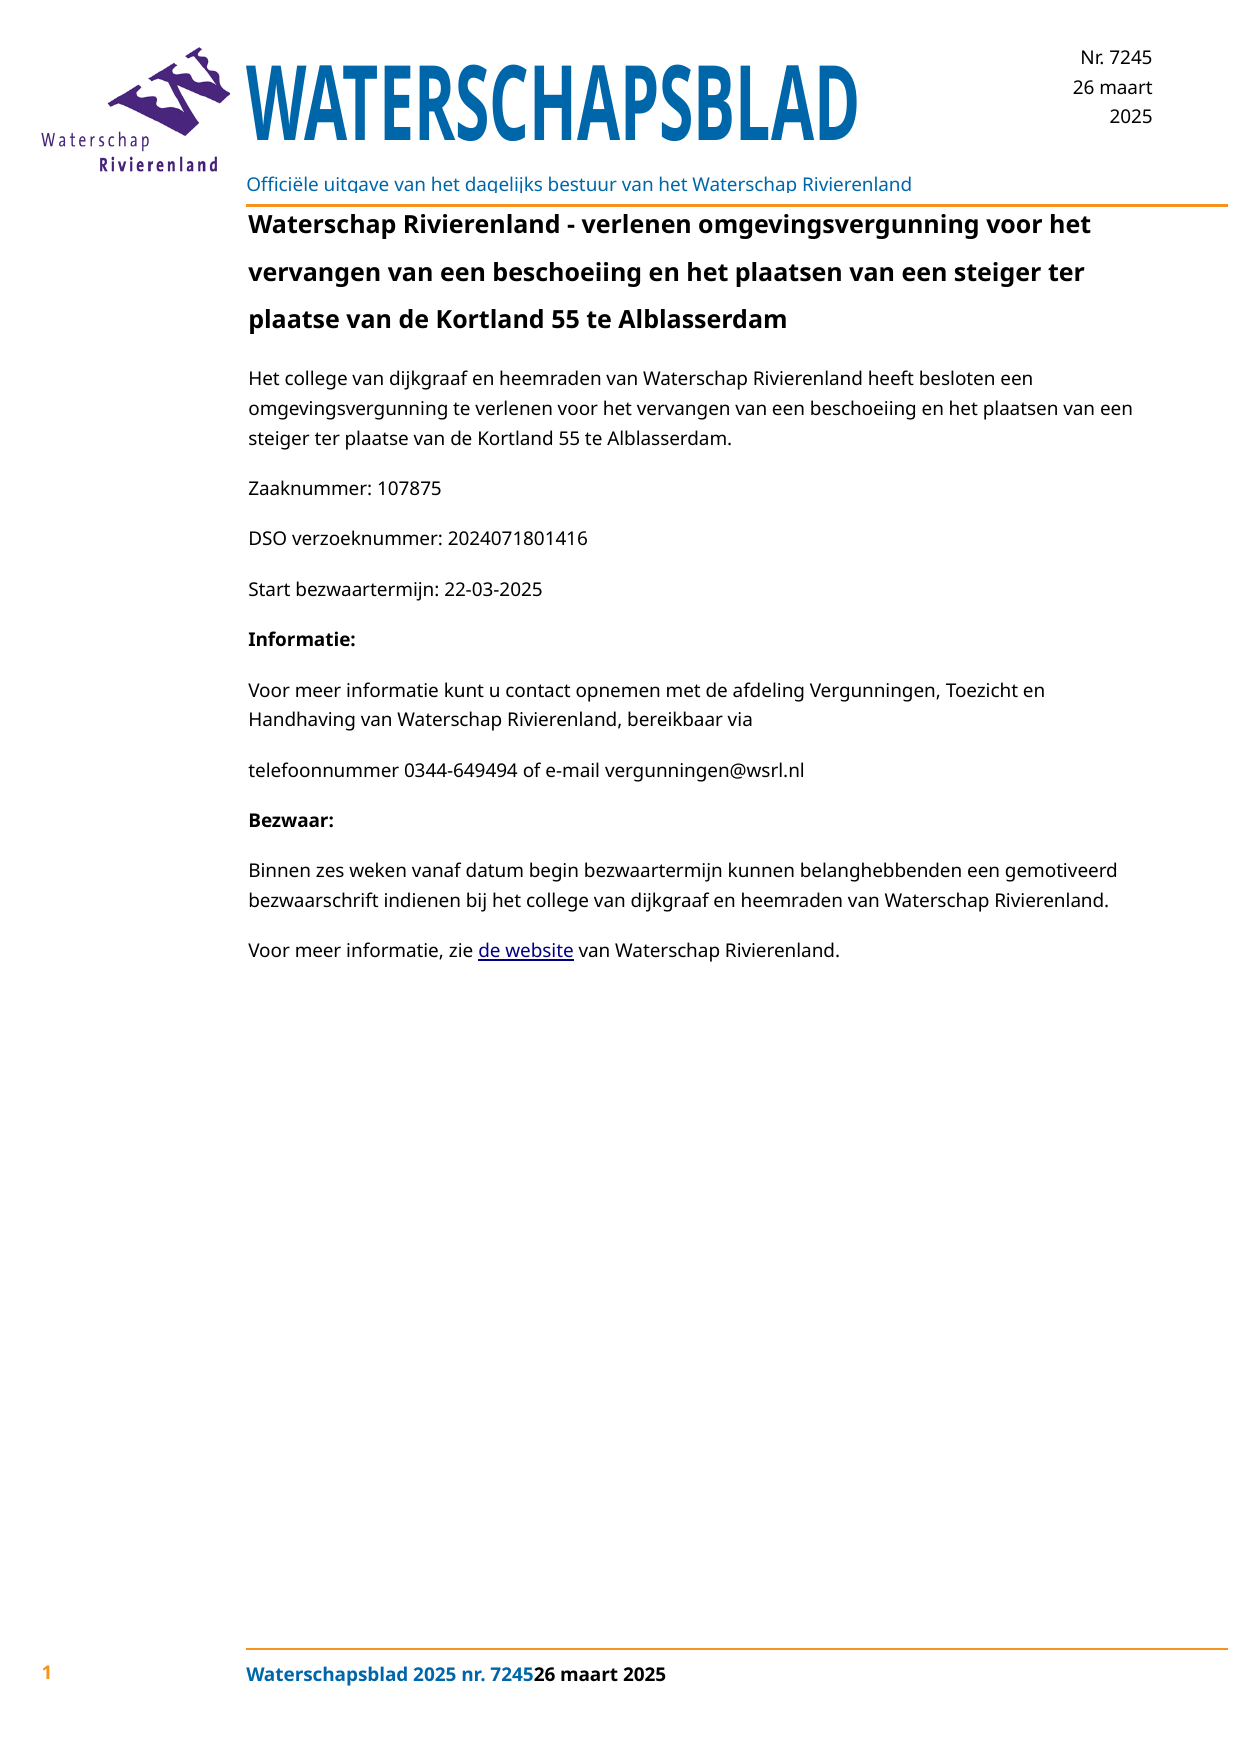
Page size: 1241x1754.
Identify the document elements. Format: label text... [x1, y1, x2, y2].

picture [41, 47, 231, 172]
text Waterschap Rivierenland - verlenen omgevingsvergunning voor het vervangen van een beschoeiing en het plaatsen van een steiger ter plaatse van de Kortland 55 te Alblasserdam [248, 207, 1152, 336]
text telefoonnummer 0344-649494 of e-mail vergunningen@wsrl.nl [248, 757, 1152, 782]
text Voor meer informatie kunt u contact opnemen met de afdeling Vergunningen, Toezicht en Handhaving van Waterschap Rivierenland, bereikbaar via [248, 677, 1152, 732]
text Zaaknummer: 107875 [248, 475, 1152, 501]
text Informatie: [248, 626, 1152, 652]
text DSO verzoeknummer: 2024071801416 [248, 526, 1152, 551]
text Start bezwaartermijn: 22-03-2025 [248, 576, 1152, 602]
text Binnen zes weken vanaf datum begin bezwaartermijn kunnen belanghebbenden een gemotiveerd bezwaarschrift indienen bij het college van dijkgraaf en heemraden van Waterschap Rivierenland. [248, 858, 1152, 913]
text Voor meer informatie, zie de website van Waterschap Rivierenland. [248, 938, 1152, 963]
text Bezwaar: [248, 807, 1152, 833]
text Het college van dijkgraaf en heemraden van Waterschap Rivierenland heeft besloten een omgevingsvergunning te verlenen voor het vervangen van een beschoeiing en het plaatsen van een steiger ter plaatse van de Kortland 55 te Alblasserdam. [248, 366, 1152, 450]
